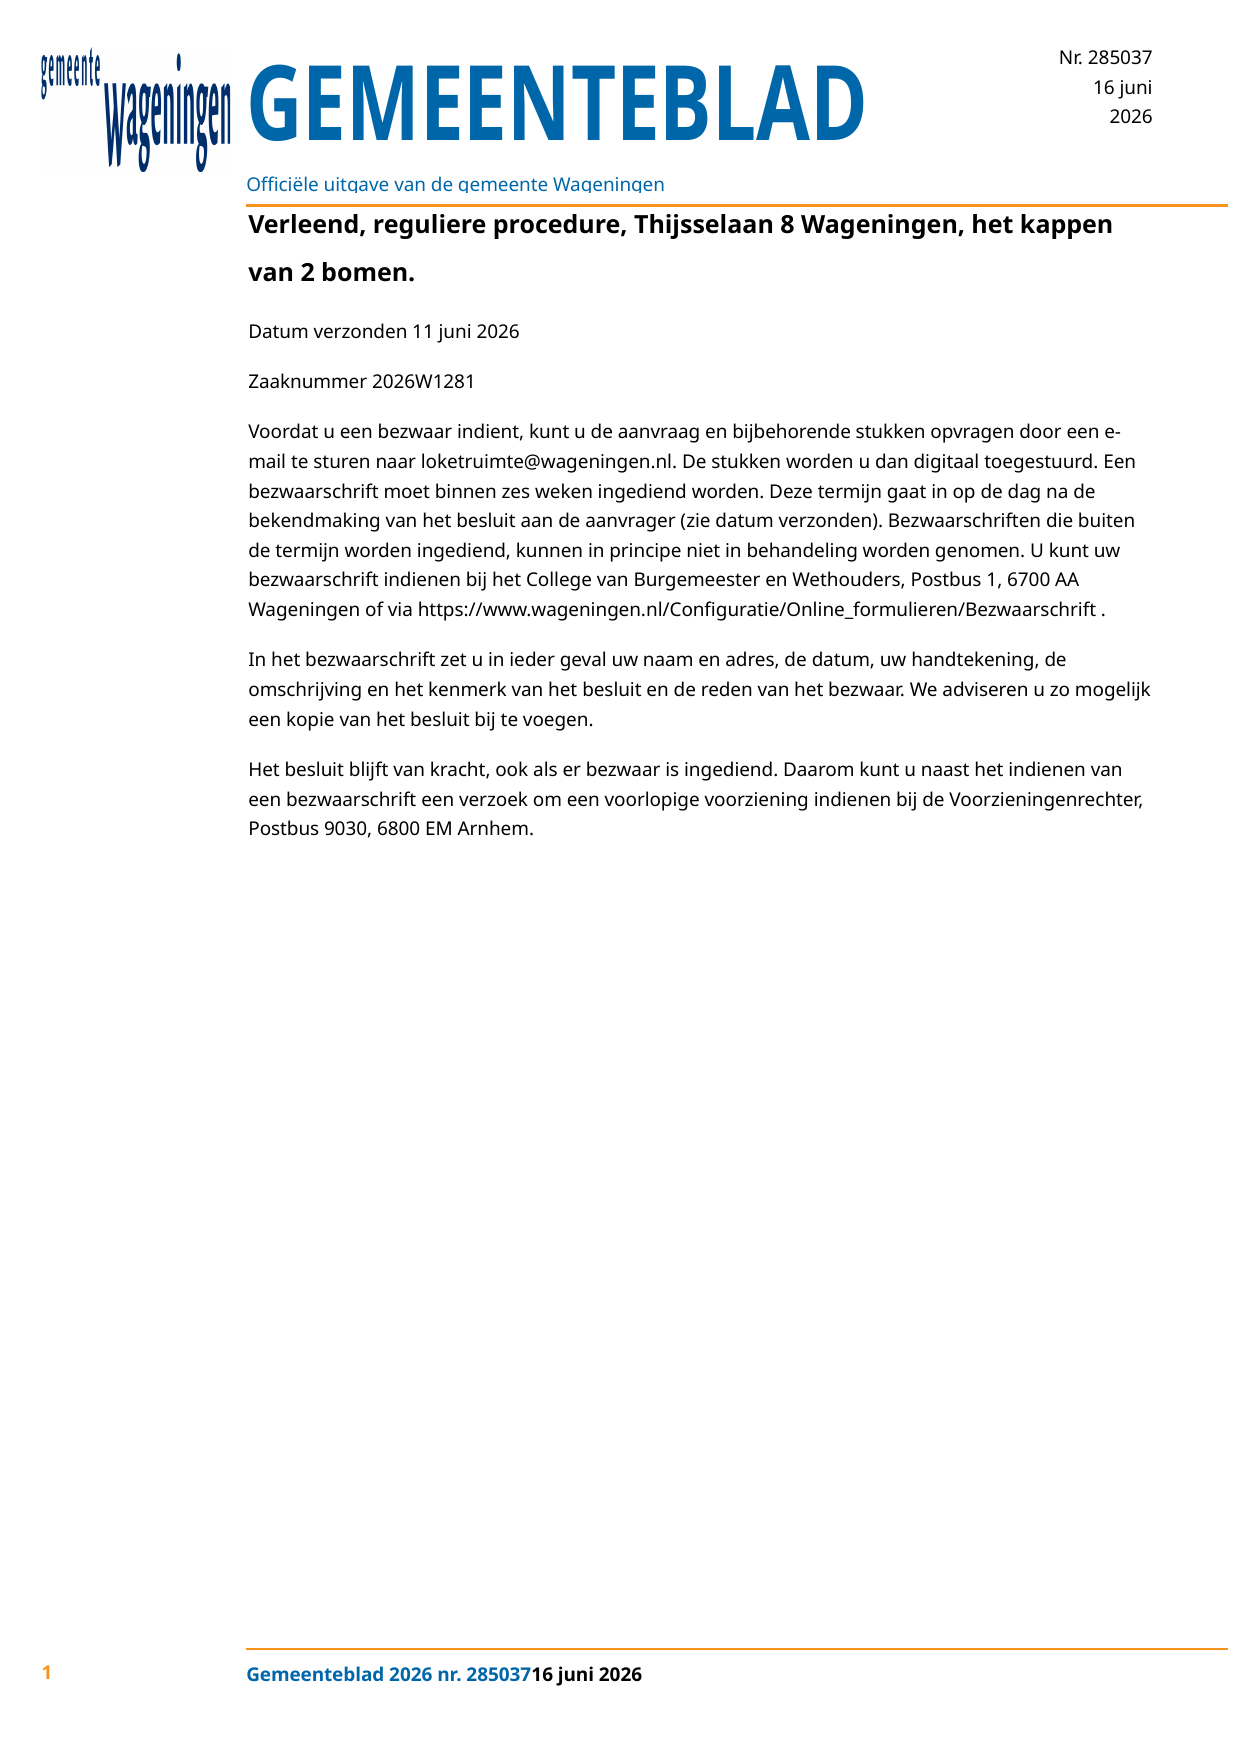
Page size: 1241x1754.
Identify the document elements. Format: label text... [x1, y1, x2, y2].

text Voordat u een bezwaar indient, kunt u de aanvraag en bijbehorende stukken opvragen door een e-mail te sturen naar loketruimte@wageningen.nl. De stukken worden u dan digitaal toegestuurd. Een bezwaarschrift moet binnen zes weken ingediend worden. Deze termijn gaat in op de dag na de bekendmaking van het besluit aan de aanvrager (zie datum verzonden). Bezwaarschriften die buiten de termijn worden ingediend, kunnen in principe niet in behandeling worden genomen. U kunt uw bezwaarschrift indienen bij het College van Burgemeester en Wethouders, Postbus 1, 6700 AA Wageningen of via https://www.wageningen.nl/Configuratie/Online_formulieren/Bezwaarschrift . [248, 419, 1152, 622]
text In het bezwaarschrift zet u in ieder geval uw naam en adres, de datum, uw handtekening, de omschrijving en het kenmerk van het besluit en de reden van het bezwaar. We adviseren u zo mogelijk een kopie van het besluit bij te voegen. [248, 647, 1152, 732]
text Zaaknummer 2026W1281 [248, 368, 1152, 394]
text Datum verzonden 11 juni 2026 [248, 318, 1152, 344]
text Verleend, reguliere procedure, Thijsselaan 8 Wageningen, het kappen van 2 bomen. [248, 207, 1152, 288]
text Het besluit blijft van kracht, ook als er bezwaar is ingediend. Daarom kunt u naast het indienen van een bezwaarschrift een verzoek om een voorlopige voorziening indienen bij de Voorzieningenrechter, Postbus 9030, 6800 EM Arnhem. [248, 756, 1152, 841]
picture [41, 47, 231, 172]
